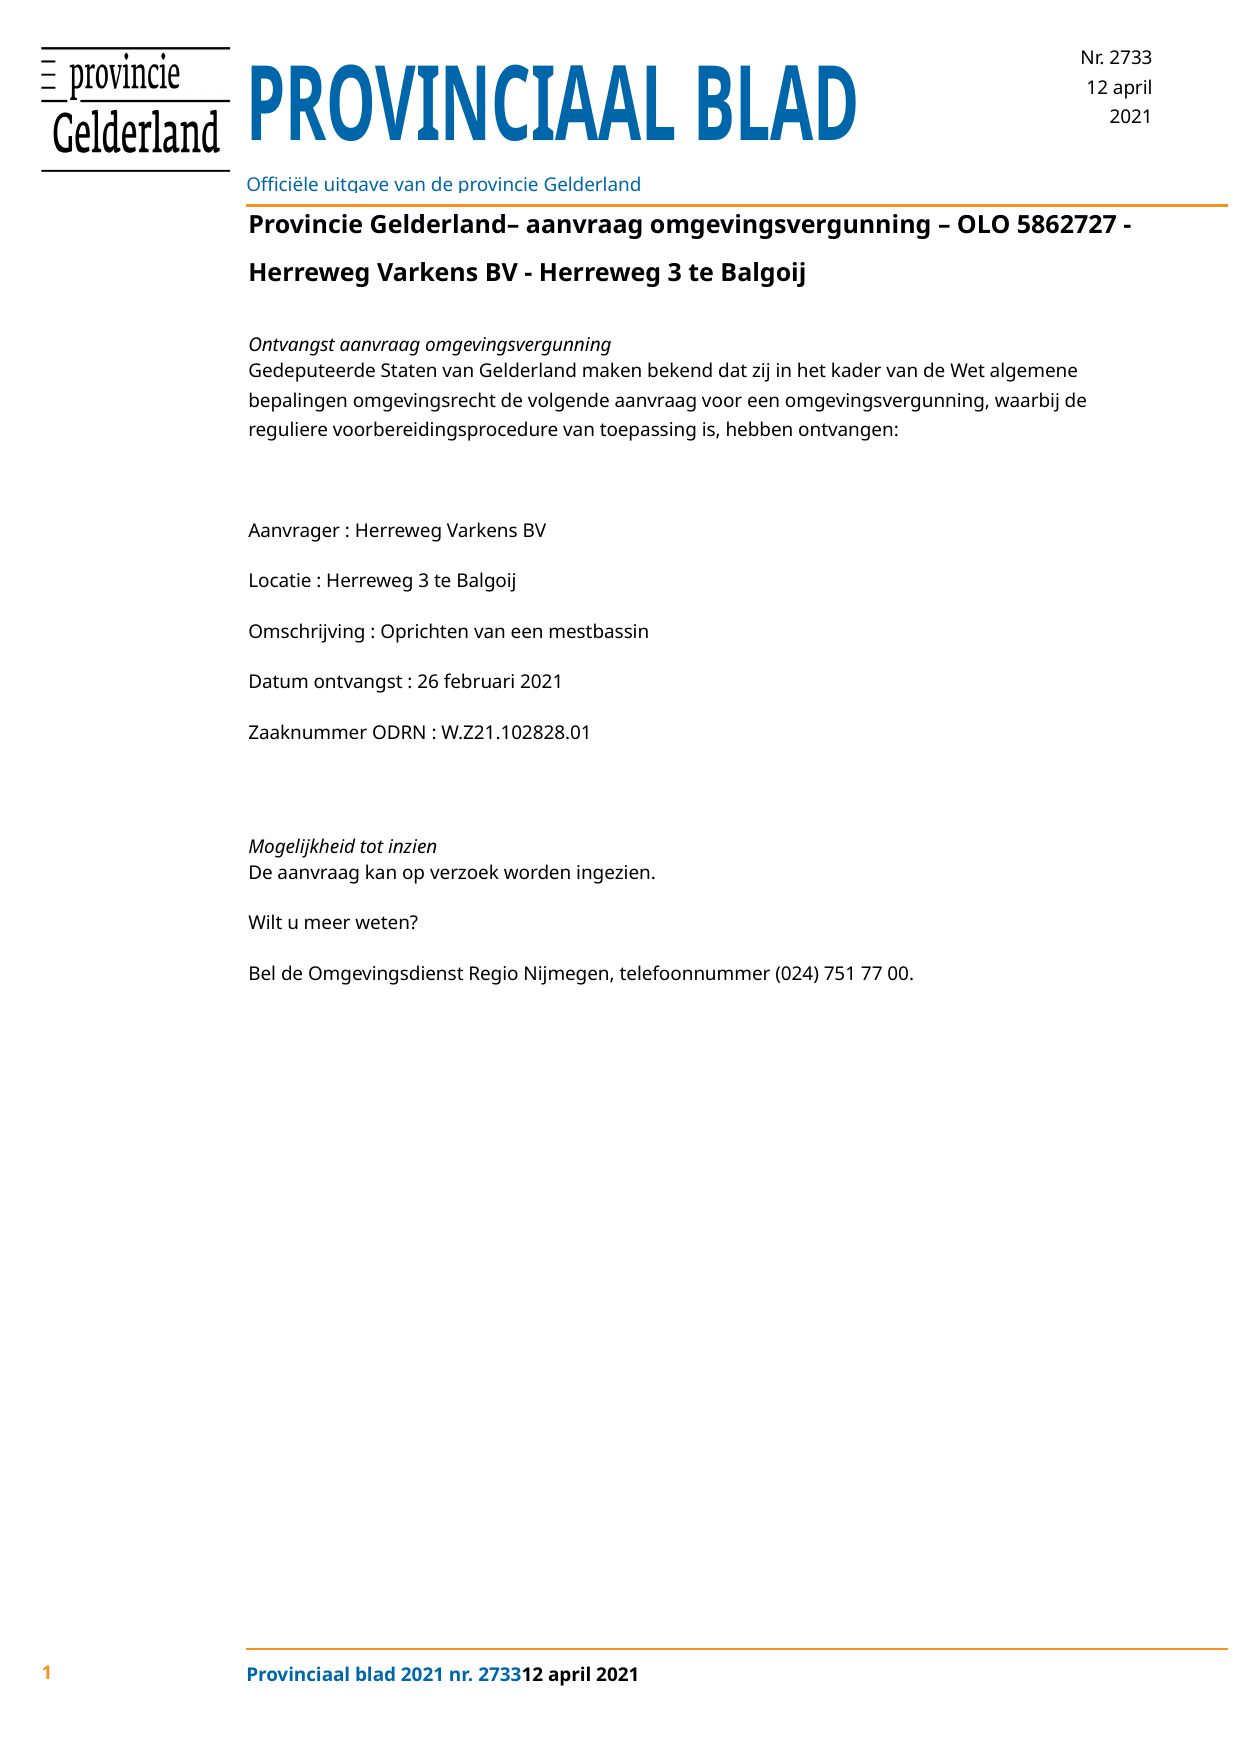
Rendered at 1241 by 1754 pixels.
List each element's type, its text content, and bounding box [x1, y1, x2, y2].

text Datum ontvangst : 26 februari 2021 [248, 668, 1152, 694]
text Omschrijving : Oprichten van een mestbassin [248, 618, 1152, 644]
text Aanvrager : Herreweg Varkens BV [248, 517, 1152, 543]
text De aanvraag kan op verzoek worden ingezien. [248, 859, 1152, 885]
text Ontvangst aanvraag omgevingsvergunning [248, 331, 1152, 357]
text Bel de Omgevingsdienst Regio Nijmegen, telefoonnummer (024) 751 77 00. [248, 960, 1152, 986]
text Gedeputeerde Staten van Gelderland maken bekend dat zij in het kader van de Wet algemene bepalingen omgevingsrecht de volgende aanvraag voor een omgevingsvergunning, waarbij de reguliere voorbereidingsprocedure van toepassing is, hebben ontvangen: [248, 357, 1152, 442]
text Zaaknummer ODRN : W.Z21.102828.01 [248, 719, 1152, 744]
text Locatie : Herreweg 3 te Balgoij [248, 568, 1152, 593]
picture [41, 47, 231, 172]
text Wilt u meer weten? [248, 909, 1152, 935]
text Provincie Gelderland– aanvraag omgevingsvergunning – OLO 5862727 - Herreweg Varkens BV - Herreweg 3 te Balgoij [248, 207, 1152, 288]
text Mogelijkheid tot inzien [248, 833, 1152, 859]
